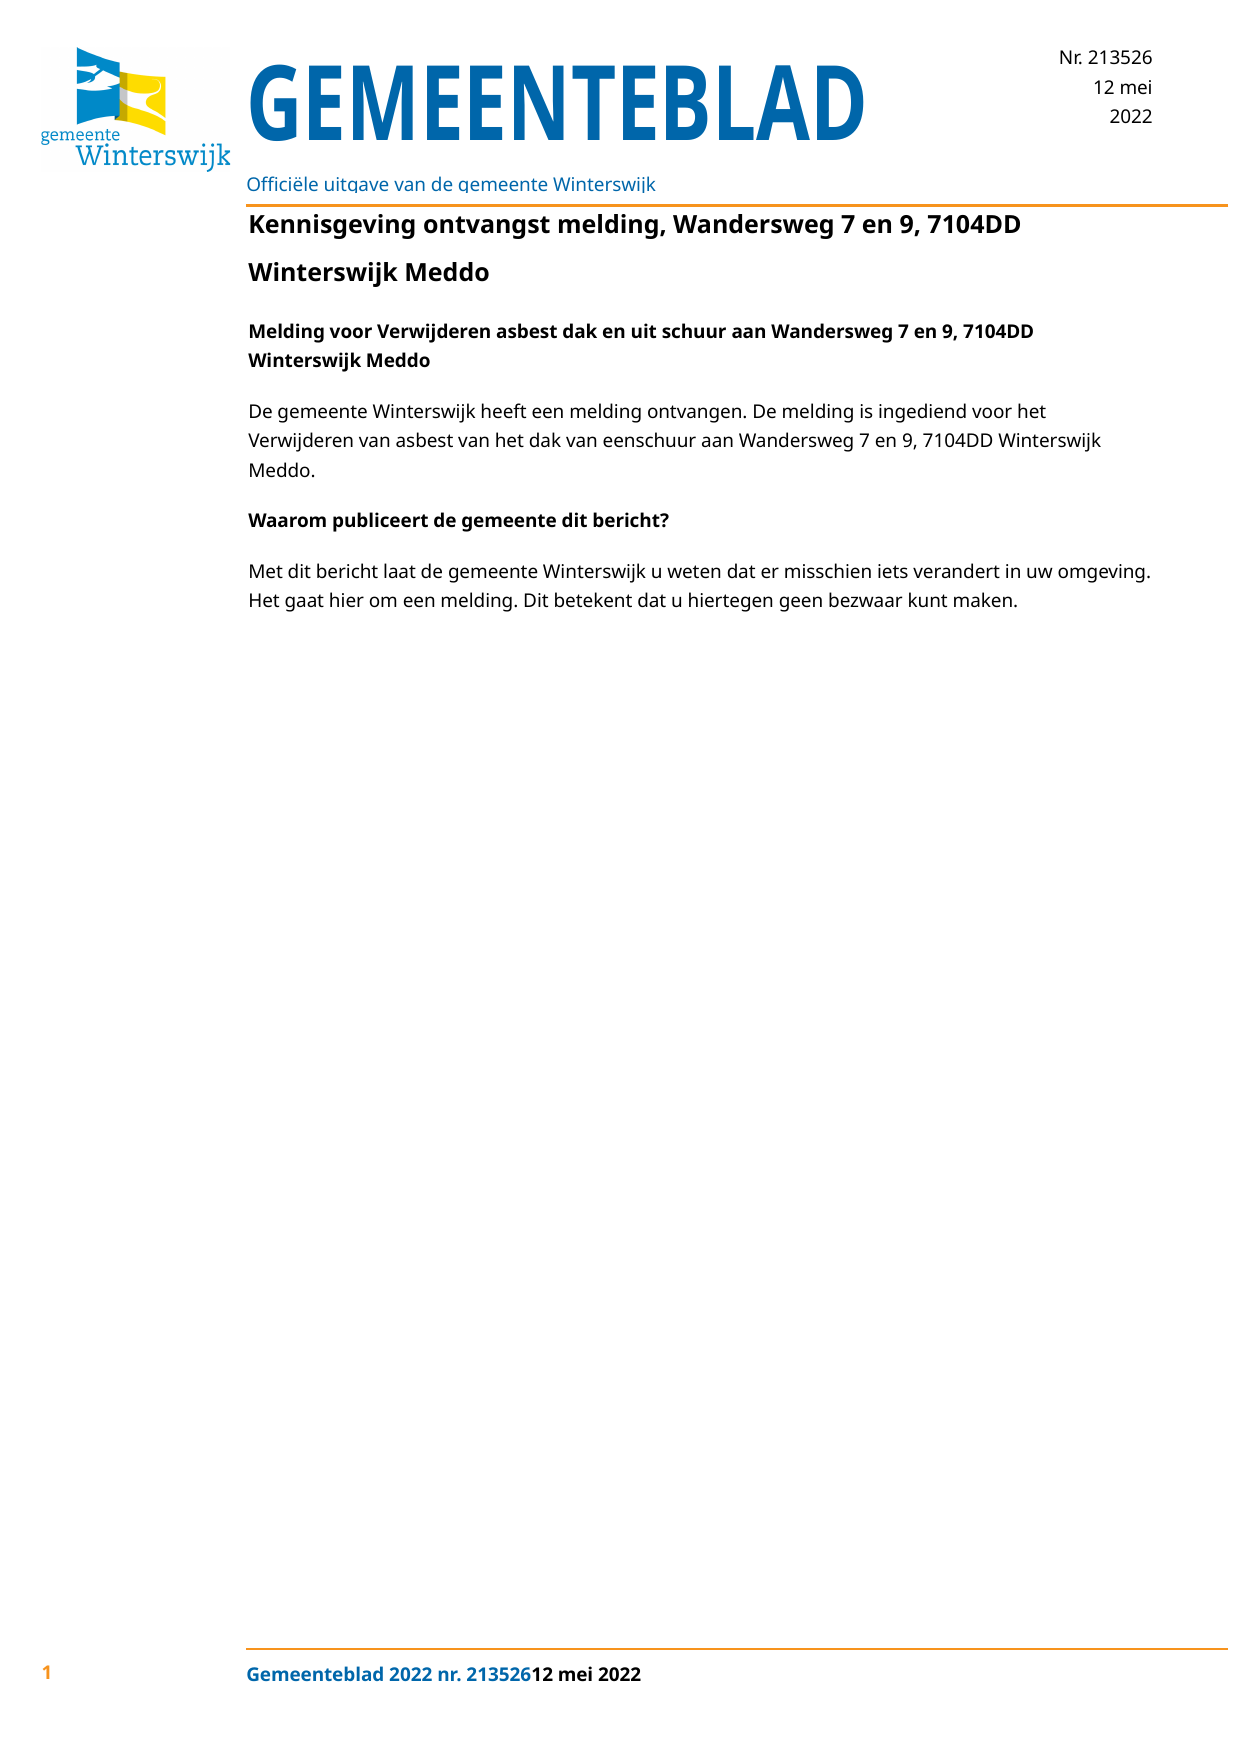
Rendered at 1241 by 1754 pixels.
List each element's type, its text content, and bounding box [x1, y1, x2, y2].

text Melding voor Verwijderen asbest dak en uit schuur aan Wandersweg 7 en 9, 7104DD Winterswijk Meddo [248, 318, 1152, 373]
text Waarom publiceert de gemeente dit bericht? [248, 507, 1152, 533]
picture [225, 153, 231, 162]
picture [41, 47, 231, 172]
text Kennisgeving ontvangst melding, Wandersweg 7 en 9, 7104DD Winterswijk Meddo [248, 207, 1152, 288]
text Met dit bericht laat de gemeente Winterswijk u weten dat er misschien iets verandert in uw omgeving. Het gaat hier om een melding. Dit betekent dat u hiertegen geen bezwaar kunt maken. [248, 558, 1152, 613]
text De gemeente Winterswijk heeft een melding ontvangen. De melding is ingediend voor het Verwijderen van asbest van het dak van eenschuur aan Wandersweg 7 en 9, 7104DD Winterswijk Meddo. [248, 398, 1152, 483]
